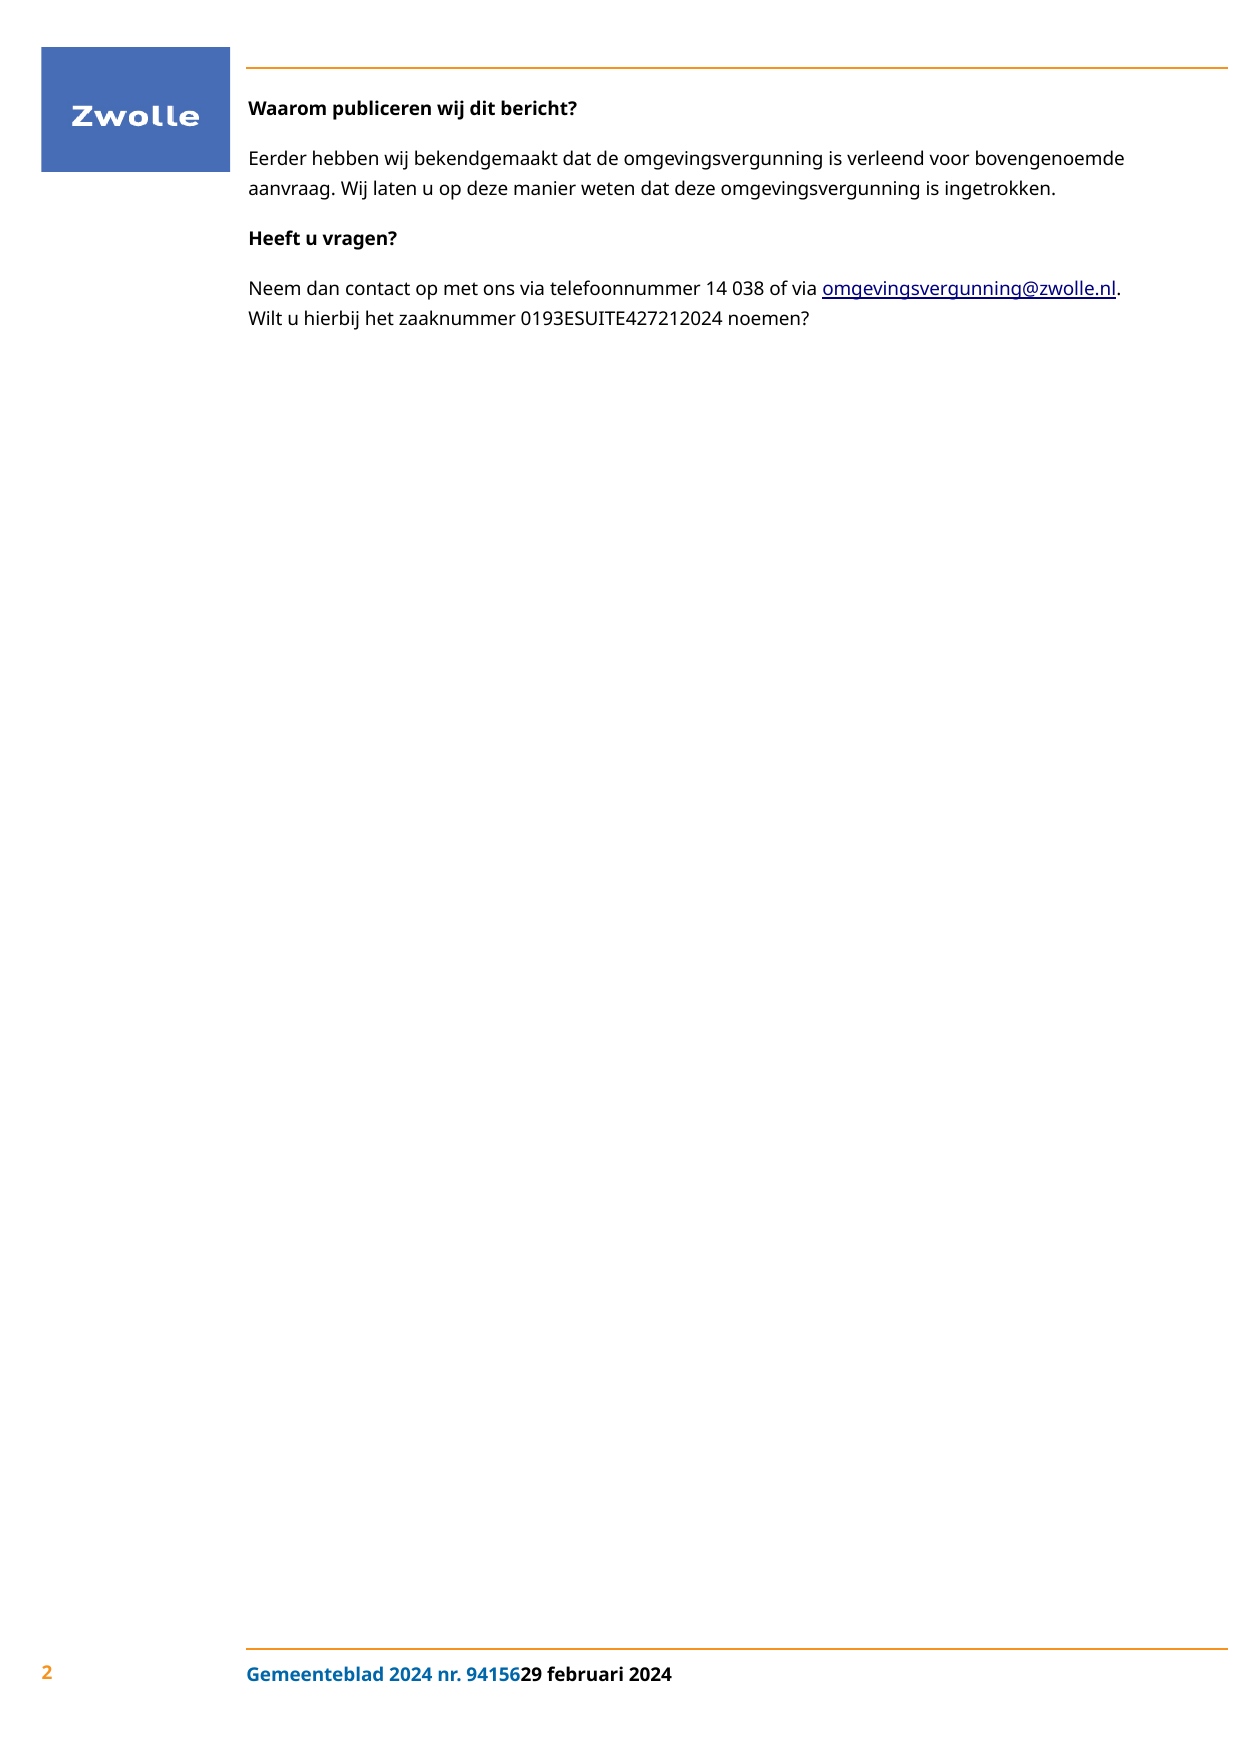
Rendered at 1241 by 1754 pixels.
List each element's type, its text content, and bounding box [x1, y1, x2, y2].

text Waarom publiceren wij dit bericht? [248, 95, 1152, 121]
text Heeft u vragen? [248, 225, 1152, 251]
picture [41, 47, 231, 172]
text Eerder hebben wij bekendgemaakt dat de omgevingsvergunning is verleend voor bovengenoemde aanvraag. Wij laten u op deze manier weten dat deze omgevingsvergunning is ingetrokken. [248, 145, 1152, 201]
text Neem dan contact op met ons via telefoonnummer 14 038 of via omgevingsvergunning@zwolle.nl. Wilt u hierbij het zaaknummer 0193ESUITE427212024 noemen? [248, 276, 1152, 331]
